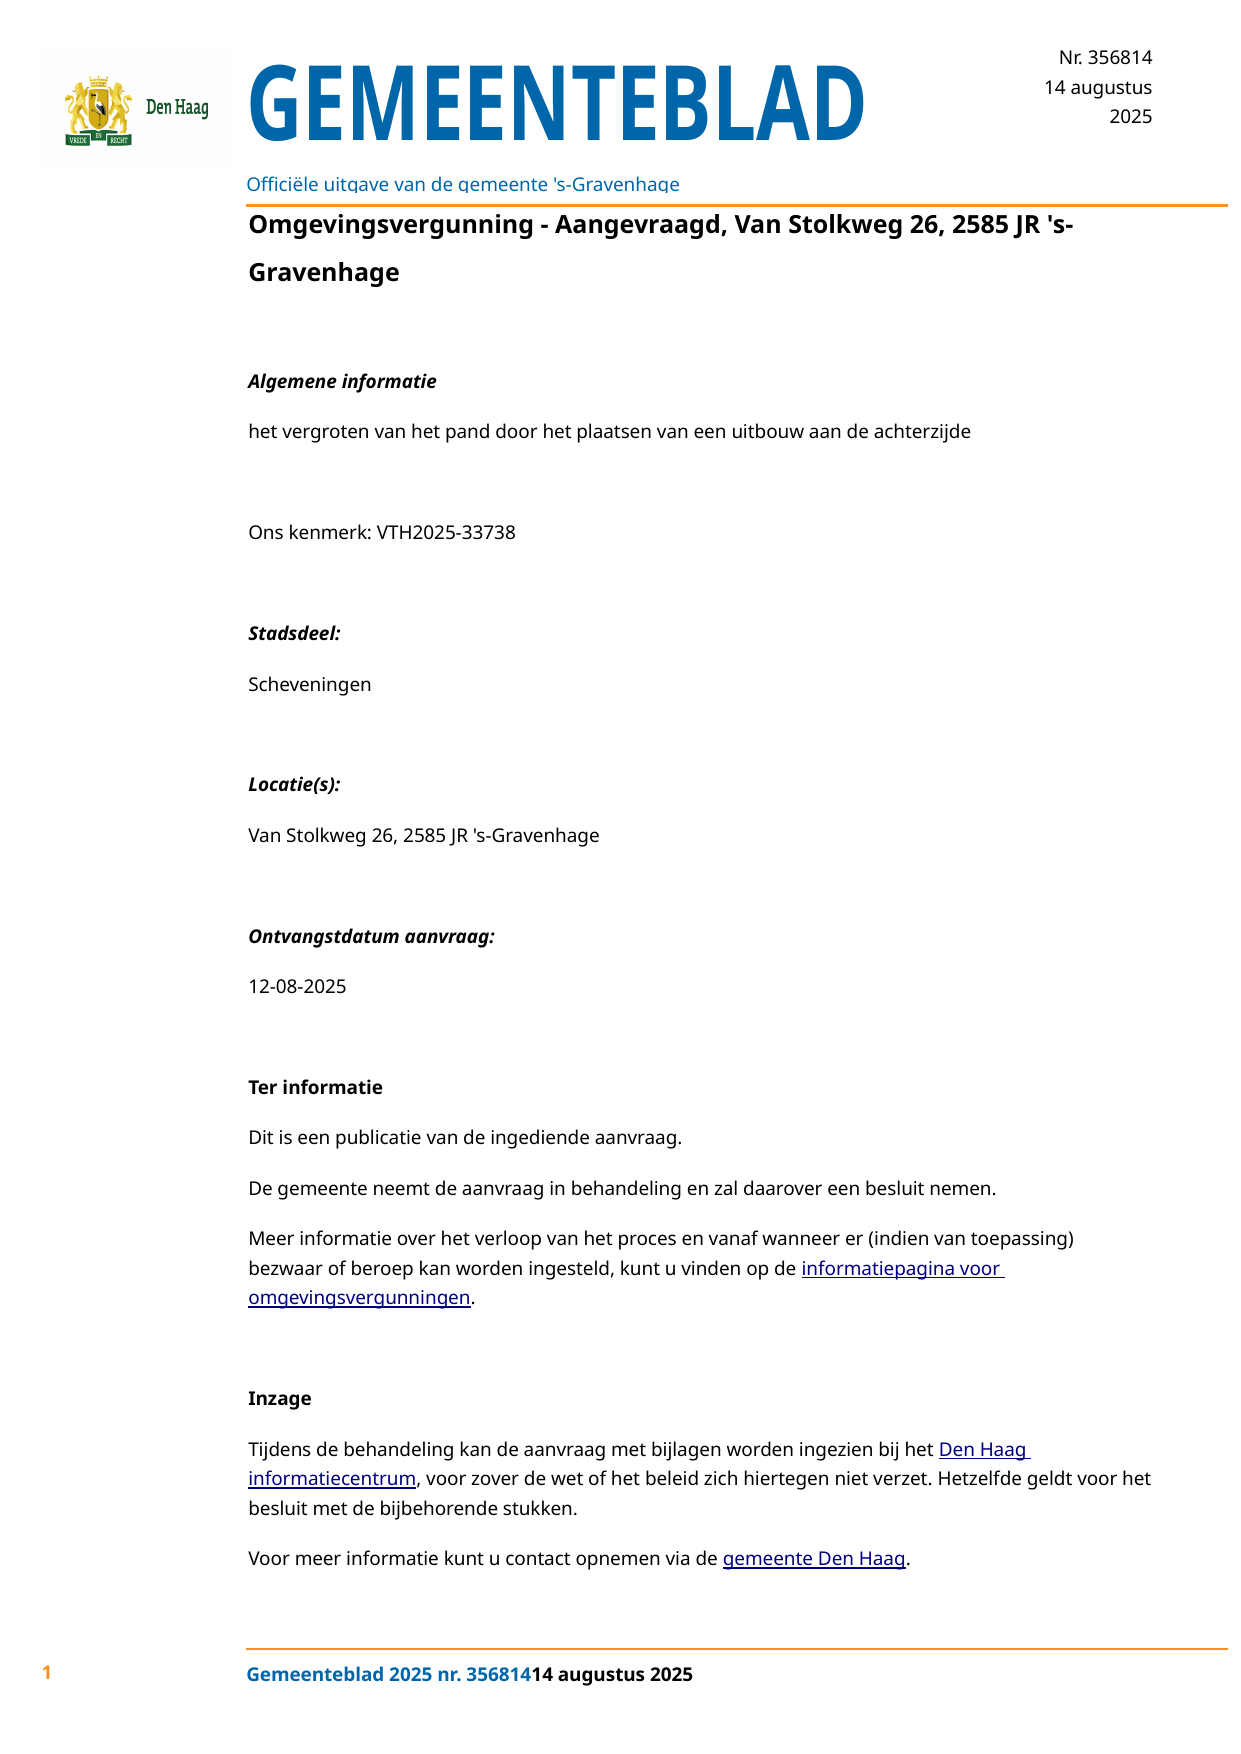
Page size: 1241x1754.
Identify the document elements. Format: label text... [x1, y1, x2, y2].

text Locatie(s): [248, 772, 1152, 797]
text Algemene informatie [248, 368, 1152, 394]
text Inzage [248, 1385, 1152, 1411]
text Van Stolkweg 26, 2585 JR 's-Gravenhage [248, 822, 1152, 848]
text Meer informatie over het verloop van het proces en vanaf wanneer er (indien van toepassing) bezwaar of beroep kan worden ingesteld, kunt u vinden op de informatiepagina voor omgevingsvergunningen. [248, 1225, 1152, 1310]
text Dit is een publicatie van de ingediende aanvraag. [248, 1124, 1152, 1150]
text Voor meer informatie kunt u contact opnemen via de gemeente Den Haag. [248, 1545, 1152, 1571]
text Scheveningen [248, 671, 1152, 697]
picture [41, 47, 231, 172]
text het vergroten van het pand door het plaatsen van een uitbouw aan de achterzijde [248, 419, 1152, 444]
text Stadsdeel: [248, 620, 1152, 646]
text Ontvangstdatum aanvraag: [248, 923, 1152, 949]
text Ons kenmerk: VTH2025-33738 [248, 519, 1152, 545]
text Ter informatie [248, 1074, 1152, 1100]
text 12-08-2025 [248, 973, 1152, 999]
text Tijdens de behandeling kan de aanvraag met bijlagen worden ingezien bij het Den Haag informatiecentrum, voor zover de wet of het beleid zich hiertegen niet verzet. Hetzelfde geldt voor het besluit met de bijbehorende stukken. [248, 1436, 1152, 1521]
text Omgevingsvergunning - Aangevraagd, Van Stolkweg 26, 2585 JR 's-Gravenhage [248, 207, 1152, 288]
text De gemeente neemt de aanvraag in behandeling en zal daarover een besluit nemen. [248, 1175, 1152, 1201]
